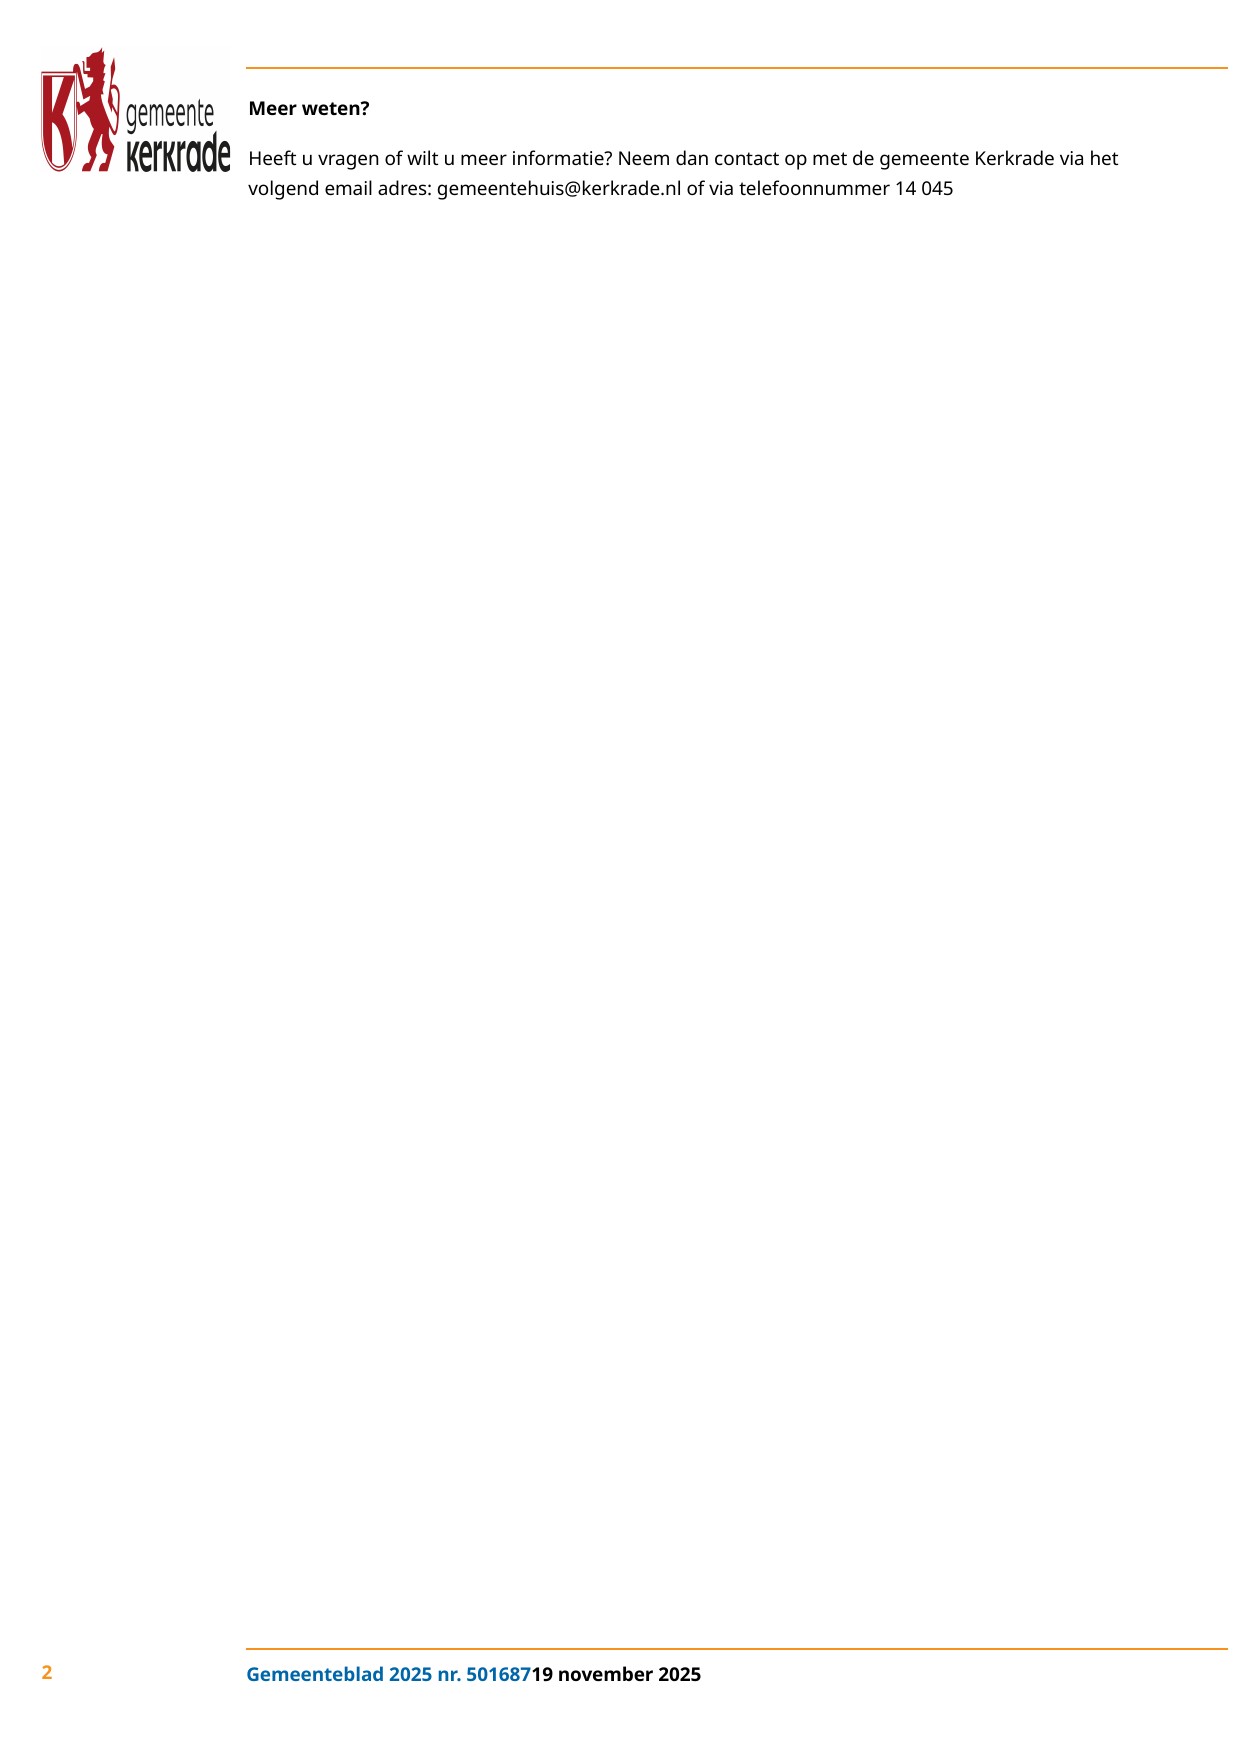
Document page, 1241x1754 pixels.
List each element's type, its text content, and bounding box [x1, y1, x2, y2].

picture [41, 47, 231, 172]
text Meer weten? [248, 95, 1152, 121]
text Heeft u vragen of wilt u meer informatie? Neem dan contact op met de gemeente Kerkrade via het volgend email adres: gemeentehuis@kerkrade.nl of via telefoonnummer 14 045 [248, 145, 1152, 201]
